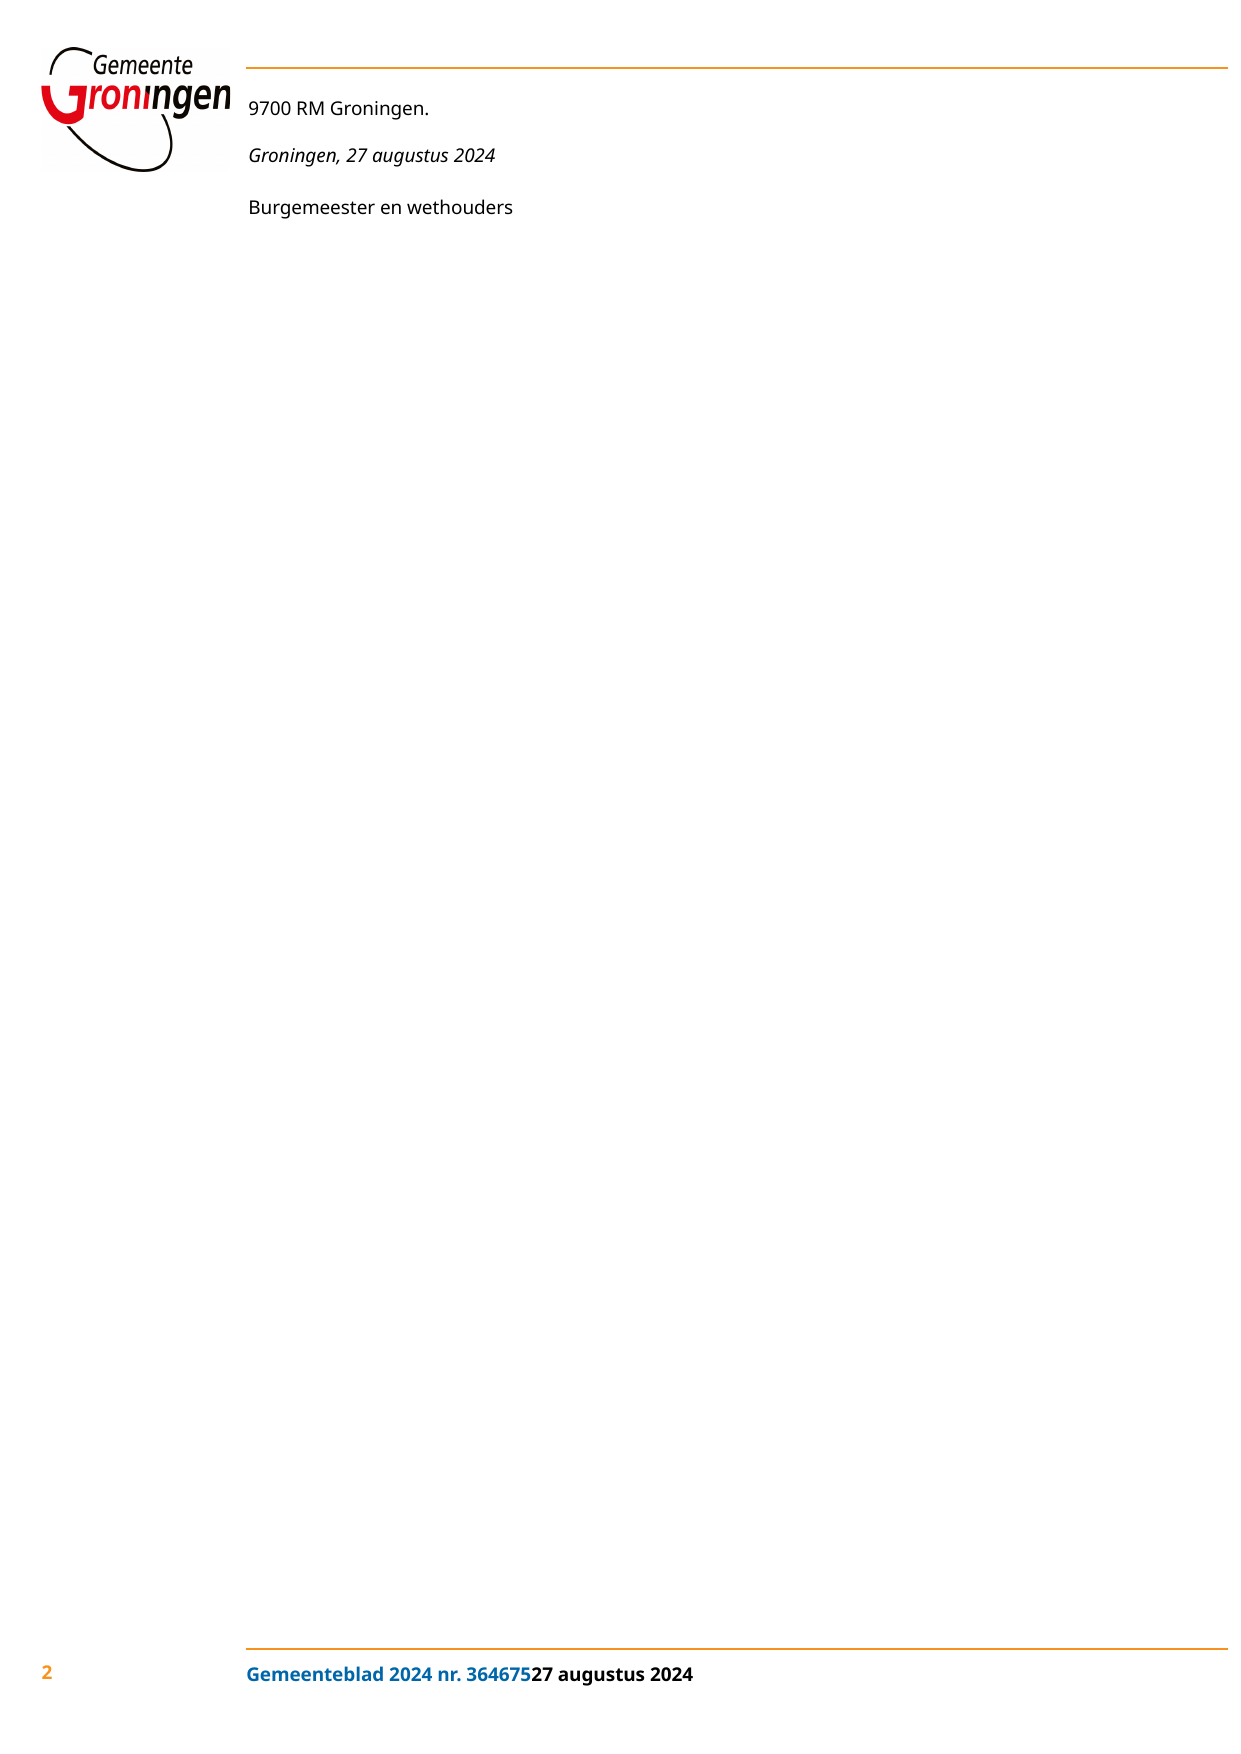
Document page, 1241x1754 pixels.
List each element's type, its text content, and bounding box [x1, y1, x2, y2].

text 9700 RM Groningen. [248, 95, 1152, 121]
picture [41, 47, 231, 172]
text Groningen, 27 augustus 2024 [248, 143, 1152, 168]
text Burgemeester en wethouders [248, 194, 1152, 220]
